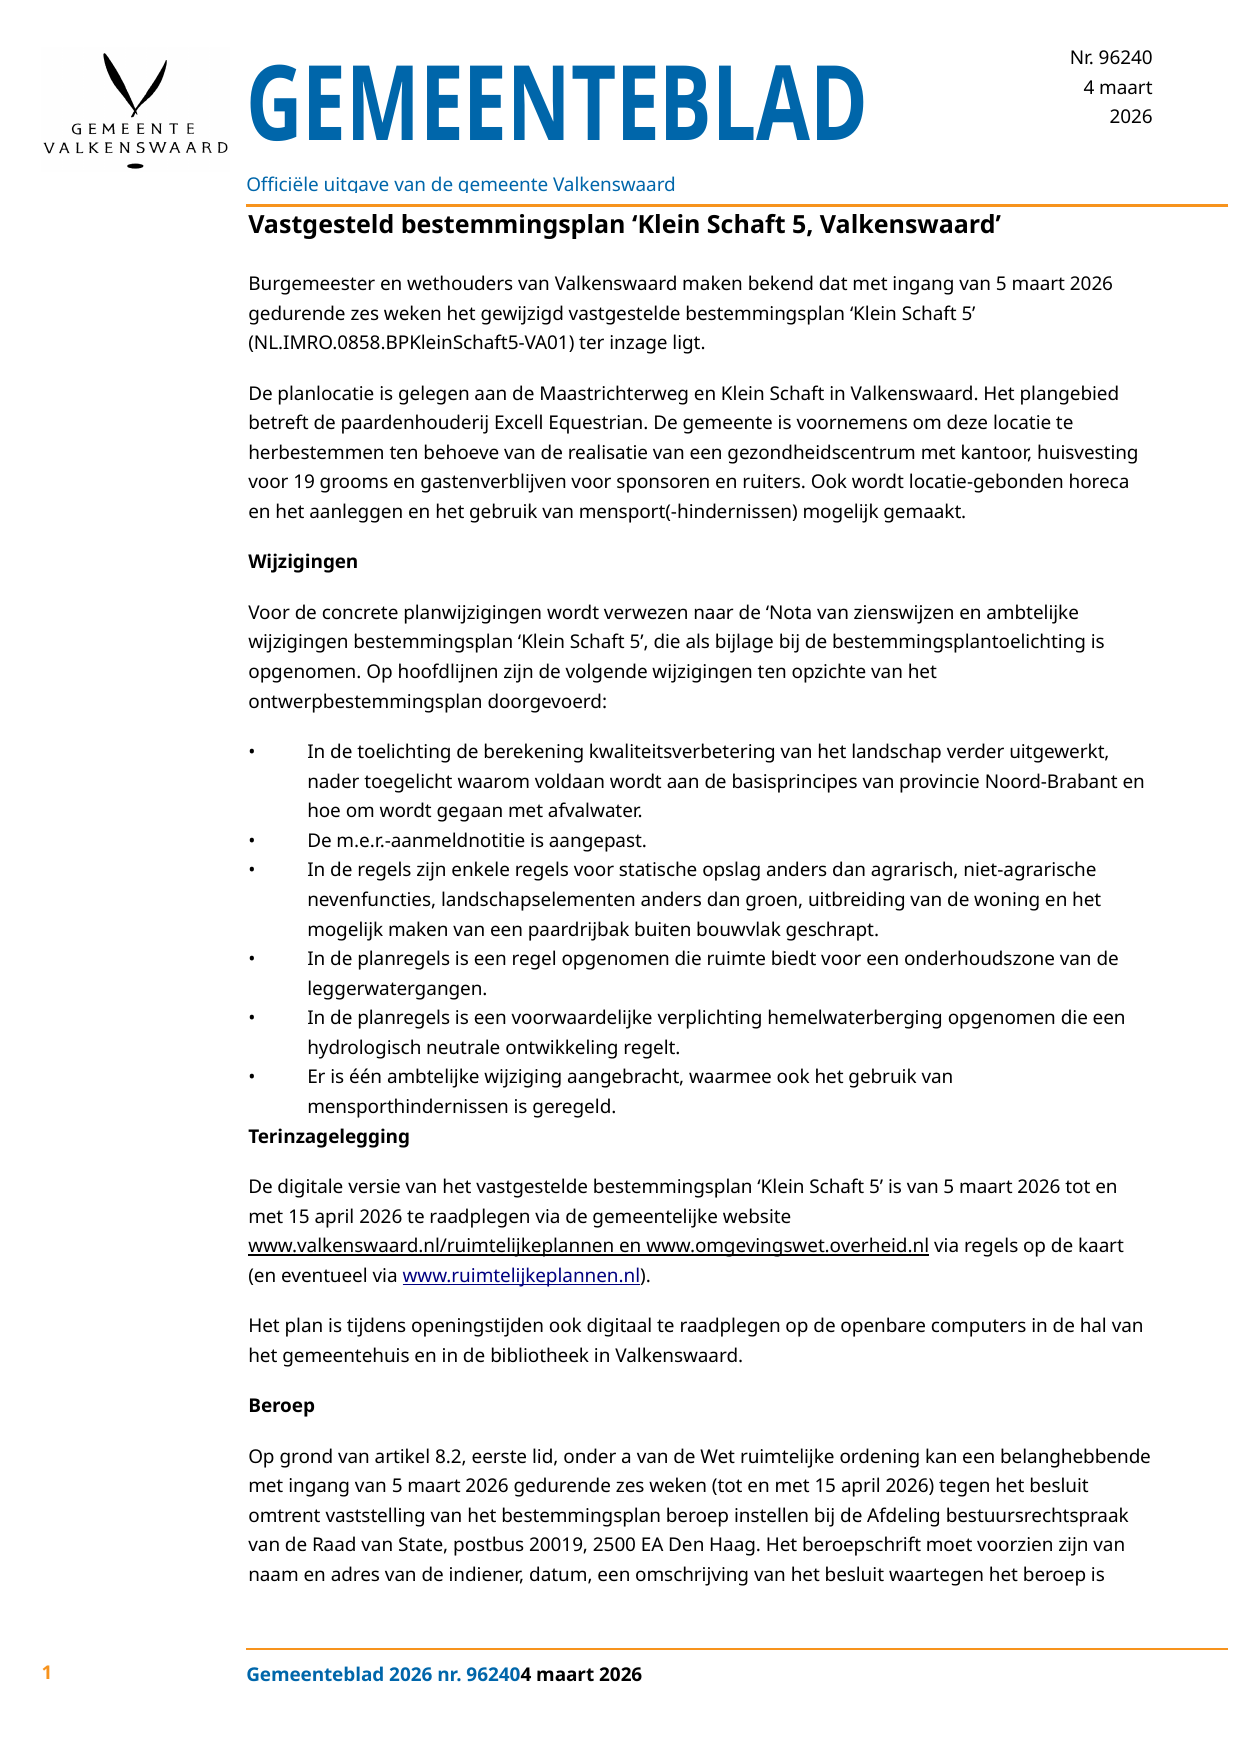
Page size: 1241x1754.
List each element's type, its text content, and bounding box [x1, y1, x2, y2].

text Burgemeester en wethouders van Valkenswaard maken bekend dat met ingang van 5 maart 2026 gedurende zes weken het gewijzigd vastgestelde bestemmingsplan ‘Klein Schaft 5’ (NL.IMRO.0858.BPKleinSchaft5-VA01) ter inzage ligt. [248, 270, 1152, 355]
text Wijzigingen [248, 549, 1152, 574]
text Vastgesteld bestemmingsplan ‘Klein Schaft 5, Valkenswaard’ [248, 207, 1152, 241]
text Voor de concrete planwijzigingen wordt verwezen naar de ‘Nota van zienswijzen en ambtelijke wijzigingen bestemmingsplan ‘Klein Schaft 5’, die als bijlage bij de bestemmingsplantoelichting is opgenomen. Op hoofdlijnen zijn de volgende wijzigingen ten opzichte van het ontwerpbestemmingsplan doorgevoerd: [248, 599, 1152, 713]
text De digitale versie van het vastgestelde bestemmingsplan ‘Klein Schaft 5’ is van 5 maart 2026 tot en met 15 april 2026 te raadplegen via de gemeentelijke website www.valkenswaard.nl/ruimtelijkeplannen en www.omgevingswet.overheid.nl via regels op de kaart (en eventueel via www.ruimtelijkeplannen.nl). [248, 1173, 1152, 1288]
text De planlocatie is gelegen aan de Maastrichterweg en Klein Schaft in Valkenswaard. Het plangebied betreft de paardenhouderij Excell Equestrian. De gemeente is voornemens om deze locatie te herbestemmen ten behoeve van de realisatie van een gezondheidscentrum met kantoor, huisvesting voor 19 grooms en gastenverblijven voor sponsoren en ruiters. Ook wordt locatie-gebonden horeca en het aanleggen en het gebruik van mensport(-hindernissen) mogelijk gemaakt. [248, 380, 1152, 524]
text Op grond van artikel 8.2, eerste lid, onder a van de Wet ruimtelijke ordening kan een belanghebbende met ingang van 5 maart 2026 gedurende zes weken (tot en met 15 april 2026) tegen het besluit omtrent vaststelling van het bestemmingsplan beroep instellen bij de Afdeling bestuursrechtspraak van de Raad van State, postbus 20019, 2500 EA Den Haag. Het beroepschrift moet voorzien zijn van naam en adres van de indiener, datum, een omschrijving van het besluit waartegen het beroep is [248, 1443, 1152, 1587]
list De m.e.r.-aanmeldnotitie is aangepast. [248, 827, 1152, 853]
list In de planregels is een regel opgenomen die ruimte biedt voor een onderhoudszone van de leggerwatergangen. [248, 945, 1152, 1001]
text Beroep [248, 1392, 1152, 1418]
list In de planregels is een voorwaardelijke verplichting hemelwaterberging opgenomen die een hydrologisch neutrale ontwikkeling regelt. [248, 1004, 1152, 1060]
list In de regels zijn enkele regels voor statische opslag anders dan agrarisch, niet-agrarische nevenfuncties, landschapselementen anders dan groen, uitbreiding van de woning en het mogelijk maken van een paardrijbak buiten bouwvlak geschrapt. [248, 857, 1152, 941]
text Terinzagelegging [248, 1123, 1152, 1148]
list Er is één ambtelijke wijziging aangebracht, waarmee ook het gebruik van mensporthindernissen is geregeld. [248, 1064, 1152, 1119]
picture [41, 47, 231, 172]
text Het plan is tijdens openingstijden ook digitaal te raadplegen op de openbare computers in de hal van het gemeentehuis en in de bibliotheek in Valkenswaard. [248, 1312, 1152, 1368]
list In de toelichting de berekening kwaliteitsverbetering van het landschap verder uitgewerkt, nader toegelicht waarom voldaan wordt aan de basisprincipes van provincie Noord-Brabant en hoe om wordt gegaan met afvalwater. [248, 738, 1152, 823]
